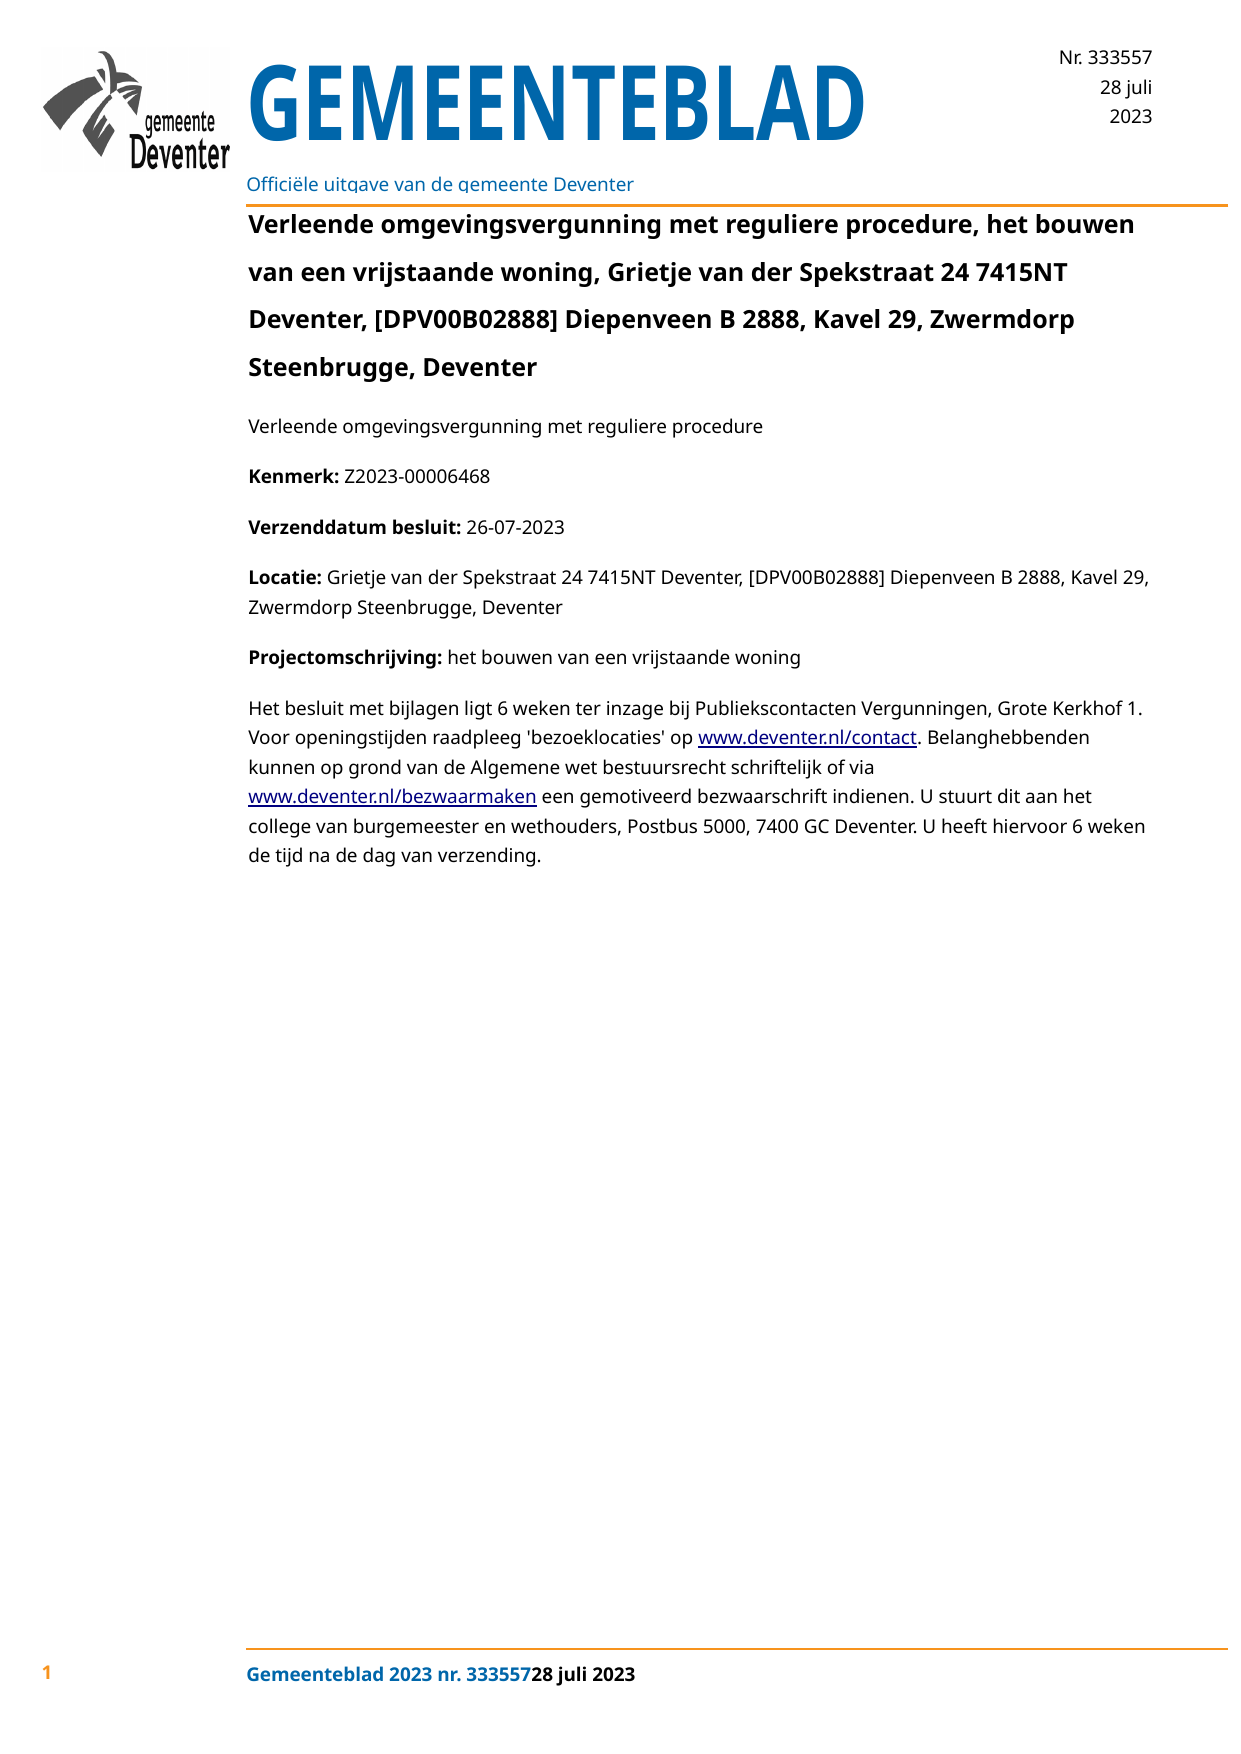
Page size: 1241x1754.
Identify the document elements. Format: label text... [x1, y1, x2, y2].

text Verleende omgevingsvergunning met reguliere procedure [248, 413, 1152, 439]
text Projectomschrijving: het bouwen van een vrijstaande woning [248, 644, 1152, 670]
text Verleende omgevingsvergunning met reguliere procedure, het bouwen van een vrijstaande woning, Grietje van der Spekstraat 24 7415NT Deventer, [DPV00B02888] Diepenveen B 2888, Kavel 29, Zwermdorp Steenbrugge, Deventer [248, 207, 1152, 384]
text Locatie: Grietje van der Spekstraat 24 7415NT Deventer, [DPV00B02888] Diepenveen B 2888, Kavel 29, Zwermdorp Steenbrugge, Deventer [248, 564, 1152, 620]
picture [41, 47, 231, 172]
text Verzenddatum besluit: 26-07-2023 [248, 514, 1152, 540]
text Het besluit met bijlagen ligt 6 weken ter inzage bij Publiekscontacten Vergunningen, Grote Kerkhof 1. Voor openingstijden raadpleeg 'bezoeklocaties' op www.deventer.nl/contact. Belanghebbenden kunnen op grond van de Algemene wet bestuursrecht schriftelijk of via www.deventer.nl/bezwaarmaken een gemotiveerd bezwaarschrift indienen. U stuurt dit aan het college van burgemeester en wethouders, Postbus 5000, 7400 GC Deventer. U heeft hiervoor 6 weken de tijd na de dag van verzending. [248, 695, 1152, 868]
text Kenmerk: Z2023-00006468 [248, 463, 1152, 489]
